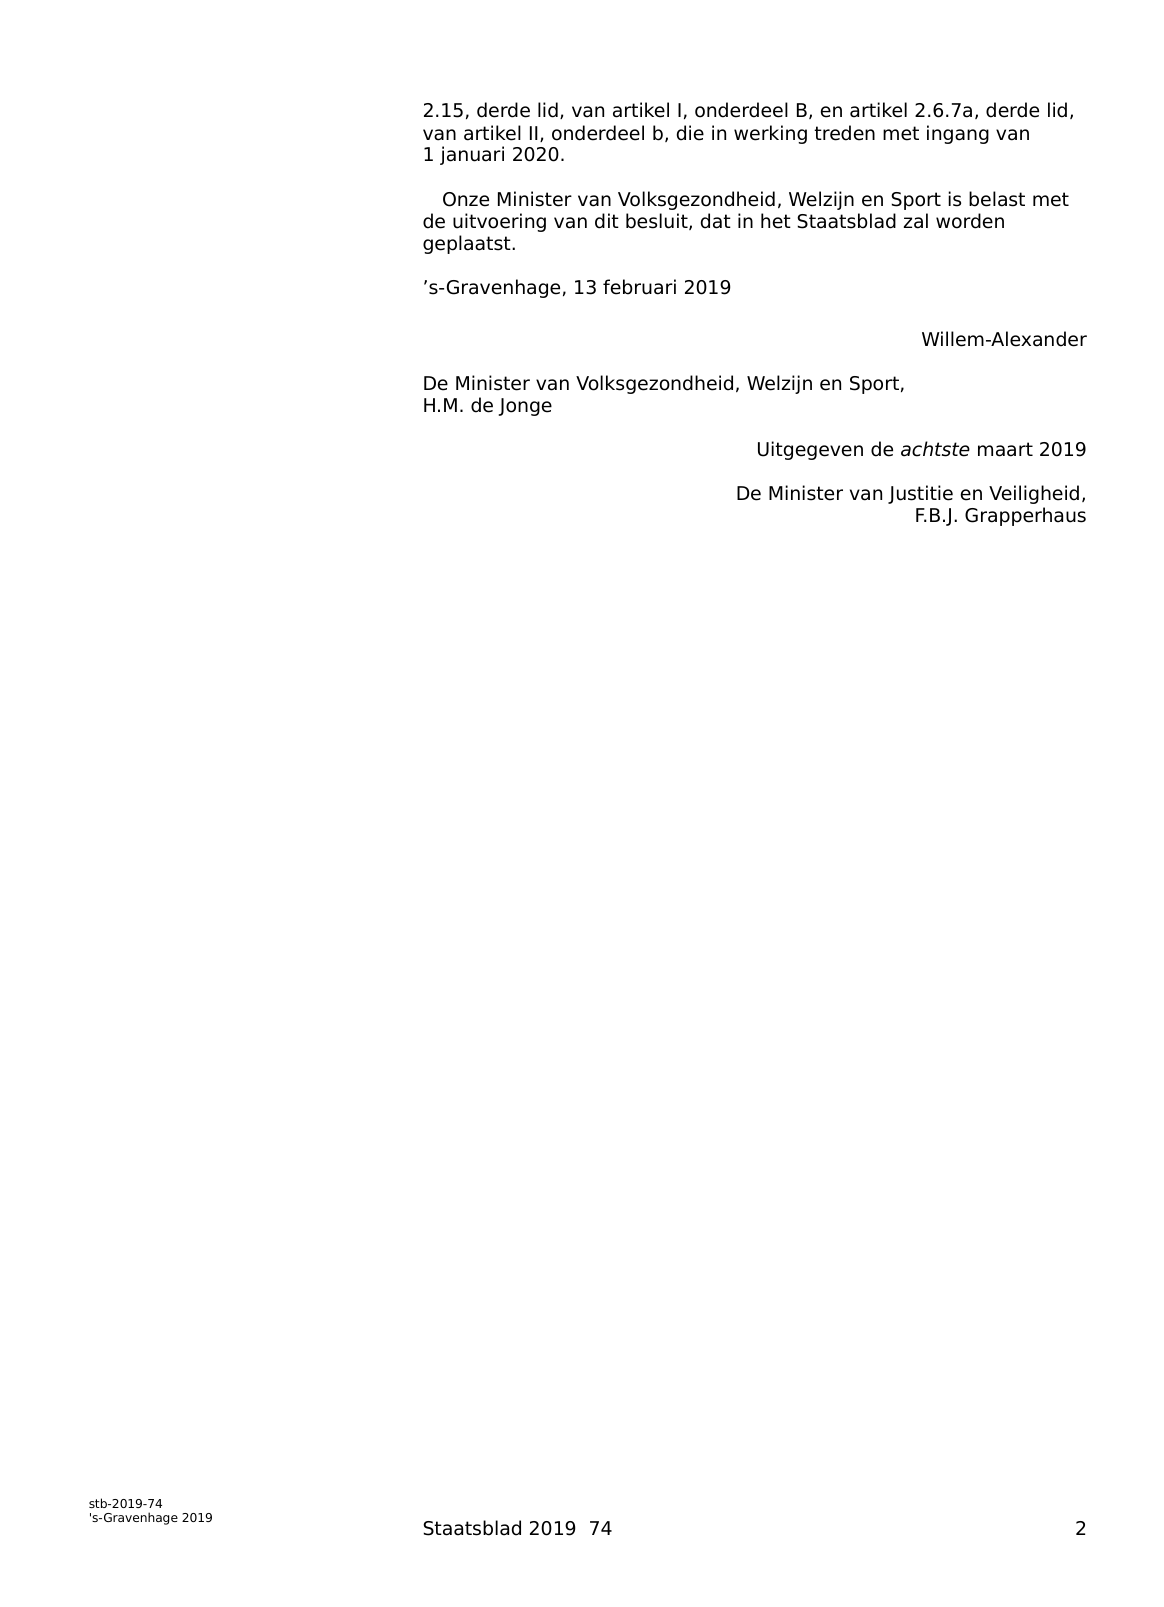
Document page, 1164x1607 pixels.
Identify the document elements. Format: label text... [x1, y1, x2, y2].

text stb-2019-74 [88, 1497, 323, 1511]
text 's-Gravenhage 2019 [88, 1511, 323, 1525]
text ’s-Gravenhage, 13 februari 2019 [422, 277, 1087, 299]
text De Minister van Justitie en Veiligheid, F.B.J. Grapperhaus [422, 483, 1087, 527]
text Uitgegeven de achtste maart 2019 [422, 439, 1087, 461]
text Willem-Alexander [422, 329, 1087, 351]
text Onze Minister van Volksgezondheid, Welzijn en Sport is belast met de uitvoering van dit besluit, dat in het Staatsblad zal worden geplaatst. [422, 188, 1087, 254]
text De Minister van Volksgezondheid, Welzijn en Sport, H.M. de Jonge [422, 373, 1087, 417]
text 2.15, derde lid, van artikel I, onderdeel B, en artikel 2.6.7a, derde lid, van artikel II, onderdeel b, die in werking treden met ingang van 1 januari 2020. [422, 100, 1087, 166]
